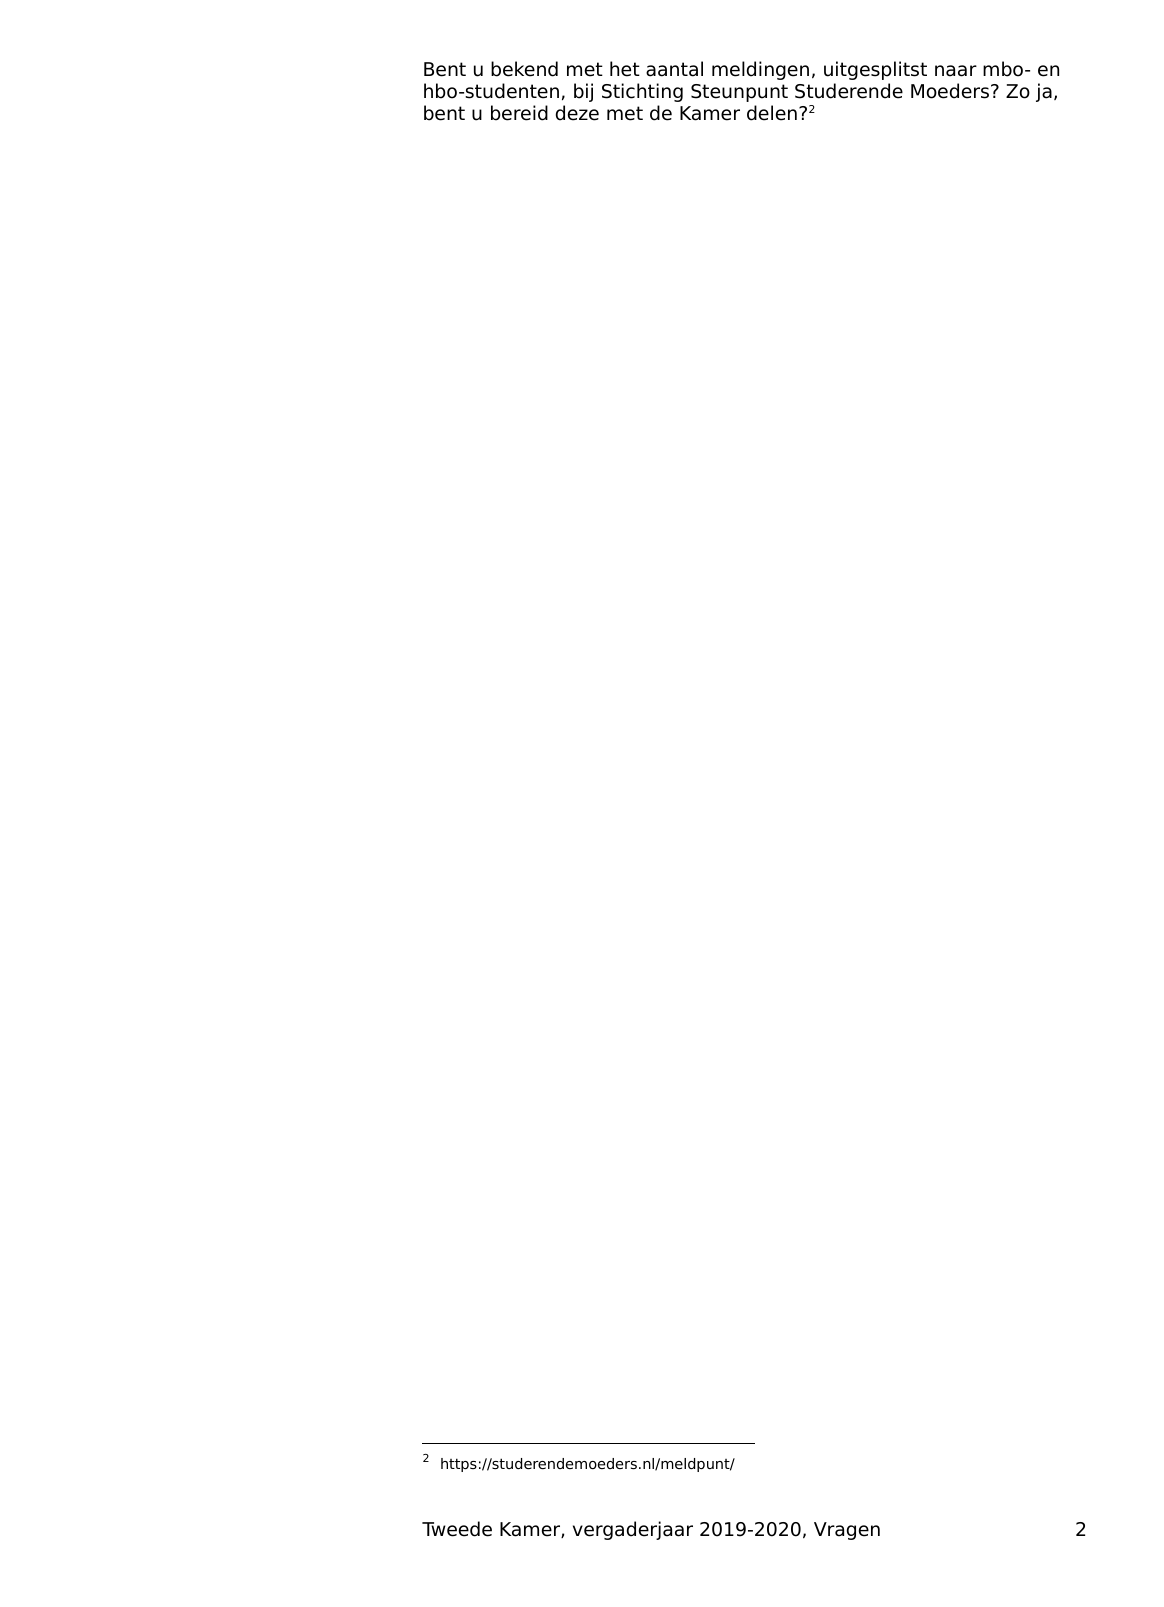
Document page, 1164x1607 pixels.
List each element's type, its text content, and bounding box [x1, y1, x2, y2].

text Bent u bekend met het aantal meldingen, uitgesplitst naar mbo- en hbo-studenten, bij Stichting Steunpunt Studerende Moeders? Zo ja, bent u bereid deze met de Kamer delen? [422, 59, 1087, 125]
text https://studerendemoeders.nl/meldpunt/ [422, 1452, 1087, 1474]
